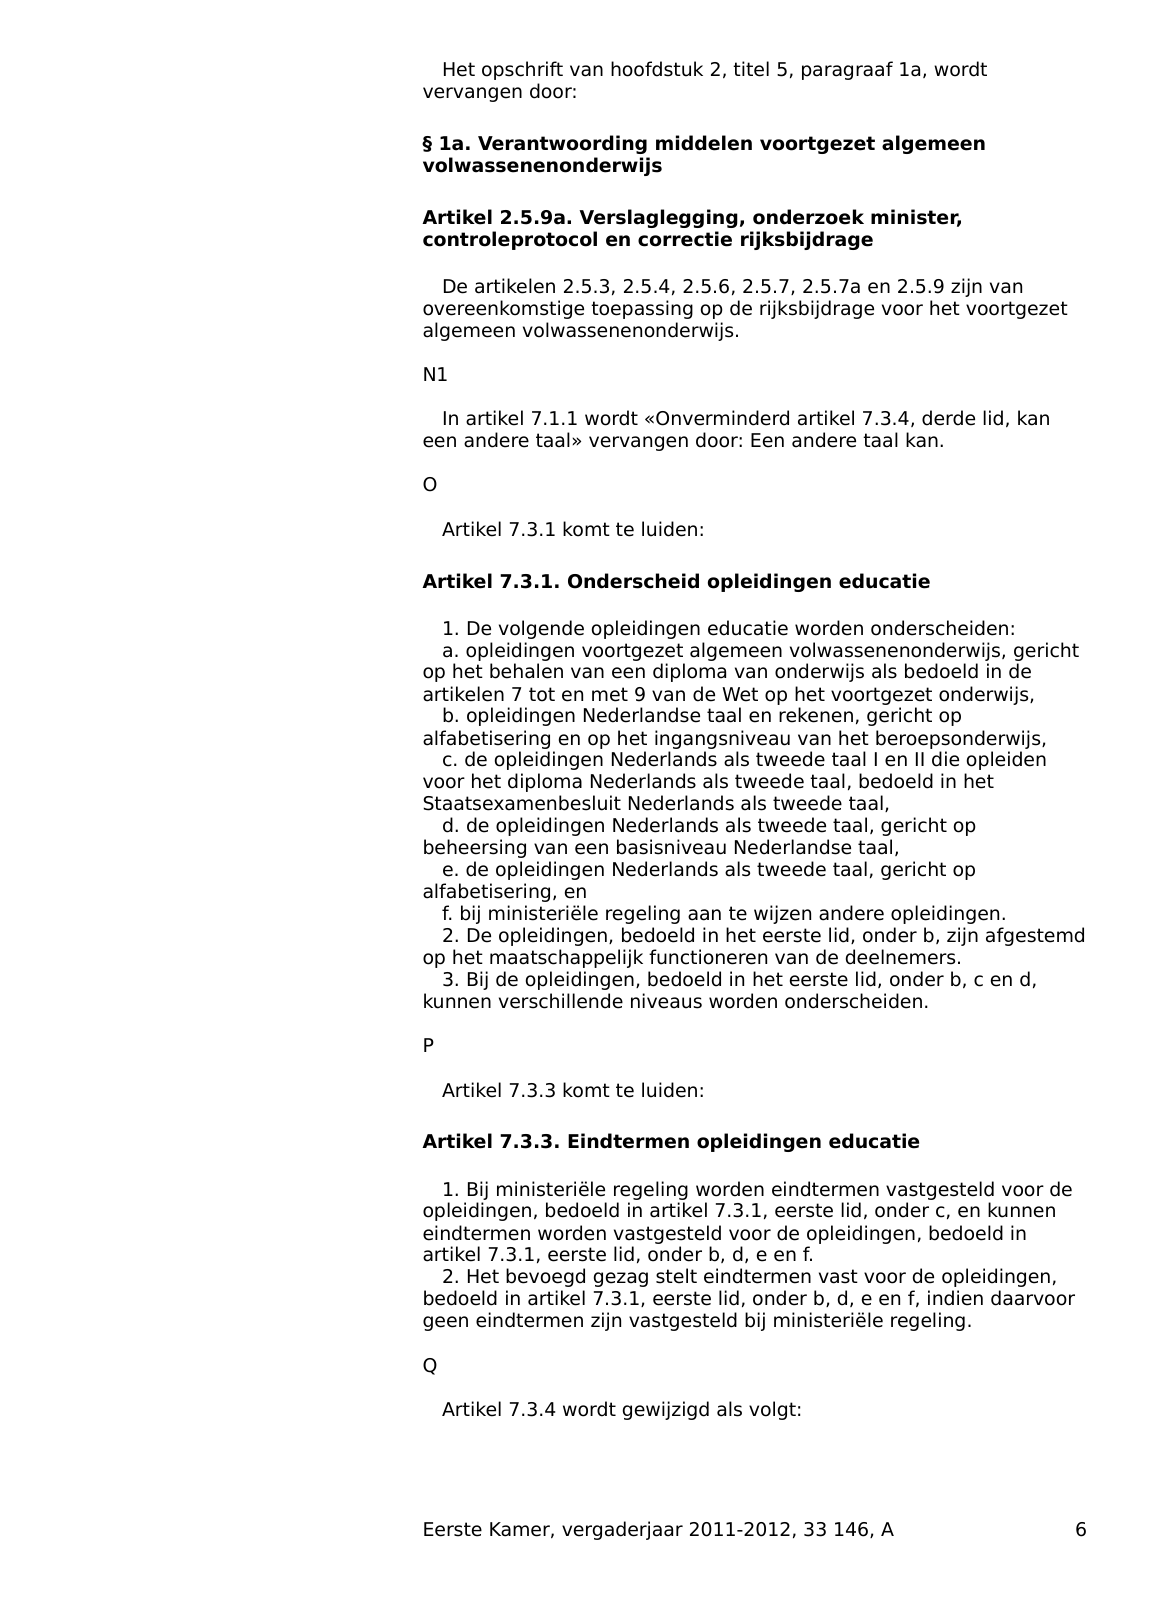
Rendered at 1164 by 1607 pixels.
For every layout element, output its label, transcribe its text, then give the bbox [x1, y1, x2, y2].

text Artikel 7.3.3 komt te luiden: [422, 1079, 1087, 1101]
text Artikel 7.3.4 wordt gewijzigd als volgt: [422, 1399, 1087, 1421]
text N1 [422, 364, 1087, 386]
text Q [422, 1354, 1087, 1376]
text 2. De opleidingen, bedoeld in het eerste lid, onder b, zijn afgestemd op het maatschappelijk functioneren van de deelnemers. [422, 925, 1087, 969]
text a. opleidingen voortgezet algemeen volwassenenonderwijs, gericht op het behalen van een diploma van onderwijs als bedoeld in de artikelen 7 tot en met 9 van de Wet op het voortgezet onderwijs, [422, 639, 1087, 705]
text d. de opleidingen Nederlands als tweede taal, gericht op beheersing van een basisniveau Nederlandse taal, [422, 815, 1087, 859]
text De artikelen 2.5.3, 2.5.4, 2.5.6, 2.5.7, 2.5.7a en 2.5.9 zijn van overeenkomstige toepassing op de rijksbijdrage voor het voortgezet algemeen volwassenenonderwijs. [422, 276, 1087, 342]
text 1. Bij ministeriële regeling worden eindtermen vastgesteld voor de opleidingen, bedoeld in artikel 7.3.1, eerste lid, onder c, en kunnen eindtermen worden vastgesteld voor de opleidingen, bedoeld in artikel 7.3.1, eerste lid, onder b, d, e en f. [422, 1178, 1087, 1266]
subtitle § 1a. Verantwoording middelen voortgezet algemeen volwassenenonderwijs [422, 133, 1087, 177]
text c. de opleidingen Nederlands als tweede taal I en II die opleiden voor het diploma Nederlands als tweede taal, bedoeld in het Staatsexamenbesluit Nederlands als tweede taal, [422, 749, 1087, 815]
text P [422, 1035, 1087, 1057]
text 3. Bij de opleidingen, bedoeld in het eerste lid, onder b, c en d, kunnen verschillende niveaus worden onderscheiden. [422, 969, 1087, 1013]
subtitle Artikel 7.3.1. Onderscheid opleidingen educatie [422, 571, 1087, 592]
text O [422, 474, 1087, 496]
text In artikel 7.1.1 wordt «Onverminderd artikel 7.3.4, derde lid, kan een andere taal» vervangen door: Een andere taal kan. [422, 408, 1087, 452]
text b. opleidingen Nederlandse taal en rekenen, gericht op alfabetisering en op het ingangsniveau van het beroepsonderwijs, [422, 705, 1087, 749]
text Artikel 7.3.1 komt te luiden: [422, 518, 1087, 541]
text f. bij ministeriële regeling aan te wijzen andere opleidingen. [422, 903, 1087, 925]
subtitle Artikel 7.3.3. Eindtermen opleidingen educatie [422, 1131, 1087, 1153]
text Het opschrift van hoofdstuk 2, titel 5, paragraaf 1a, wordt vervangen door: [422, 59, 1087, 103]
text e. de opleidingen Nederlands als tweede taal, gericht op alfabetisering, en [422, 859, 1087, 903]
subtitle Artikel 2.5.9a. Verslaglegging, onderzoek minister, controleprotocol en correctie rijksbijdrage [422, 207, 1087, 251]
text 2. Het bevoegd gezag stelt eindtermen vast voor de opleidingen, bedoeld in artikel 7.3.1, eerste lid, onder b, d, e en f, indien daarvoor geen eindtermen zijn vastgesteld bij ministeriële regeling. [422, 1266, 1087, 1332]
text 1. De volgende opleidingen educatie worden onderscheiden: [422, 617, 1087, 639]
